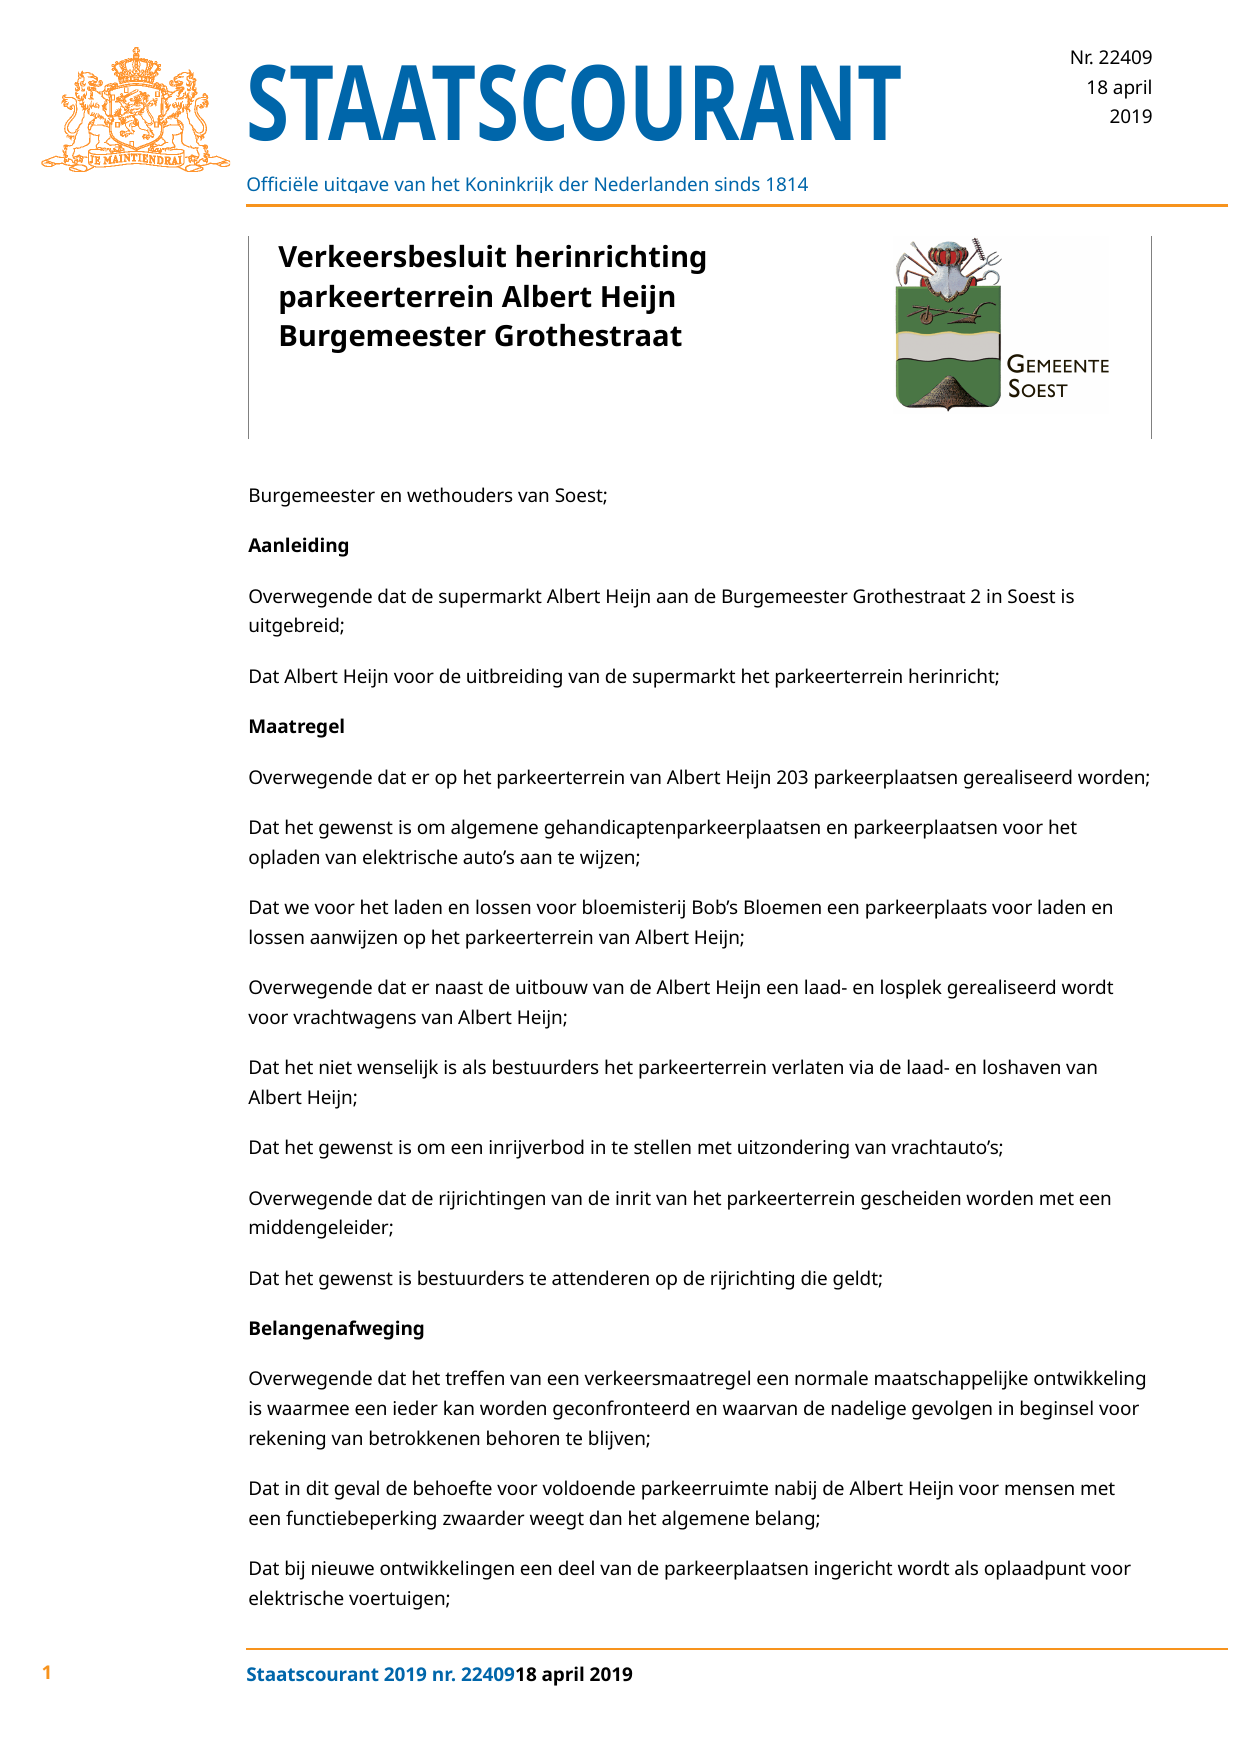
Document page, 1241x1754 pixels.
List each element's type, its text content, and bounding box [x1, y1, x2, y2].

text Overwegende dat de supermarkt Albert Heijn aan de Burgemeester Grothestraat 2 in Soest is uitgebreid; [248, 583, 1152, 638]
text Dat het gewenst is bestuurders te attenderen op de rijrichting die geldt; [248, 1265, 1152, 1291]
text Burgemeester en wethouders van Soest; [248, 482, 1152, 508]
table_header [850, 236, 892, 413]
table_header [850, 414, 1151, 439]
text Belangenafweging [248, 1315, 1152, 1341]
table_header Verkeersbesluit herinrichting parkeerterrein Albert Heijn Burgemeester Grothestraat [249, 236, 850, 439]
text Overwegende dat de rijrichtingen van de inrit van het parkeerterrein gescheiden worden met een middengeleider; [248, 1185, 1152, 1240]
text Dat Albert Heijn voor de uitbreiding van de supermarkt het parkeerterrein herinricht; [248, 663, 1152, 689]
text Dat we voor het laden en lossen voor bloemisterij Bob’s Bloemen een parkeerplaats voor laden en lossen aanwijzen op het parkeerterrein van Albert Heijn; [248, 894, 1152, 950]
text Dat het gewenst is om algemene gehandicaptenparkeerplaatsen en parkeerplaatsen voor het opladen van elektrische auto’s aan te wijzen; [248, 814, 1152, 870]
text Overwegende dat het treffen van een verkeersmaatregel een normale maatschappelijke ontwikkeling is waarmee een ieder kan worden geconfronteerd en waarvan de nadelige gevolgen in beginsel voor rekening van betrokkenen behoren te blijven; [248, 1366, 1152, 1451]
text Dat het niet wenselijk is als bestuurders het parkeerterrein verlaten via de laad- en loshaven van Albert Heijn; [248, 1054, 1152, 1110]
table_header [1109, 236, 1151, 413]
picture [892, 236, 1109, 414]
text Aanleiding [248, 533, 1152, 558]
text Maatregel [248, 713, 1152, 739]
text Overwegende dat er op het parkeerterrein van Albert Heijn 203 parkeerplaatsen gerealiseerd worden; [248, 764, 1152, 790]
picture [41, 47, 231, 172]
text Dat het gewenst is om een inrijverbod in te stellen met uitzondering van vrachtauto’s; [248, 1134, 1152, 1160]
text Dat in dit geval de behoefte voor voldoende parkeerruimte nabij de Albert Heijn voor mensen met een functiebeperking zwaarder weegt dan het algemene belang; [248, 1475, 1152, 1531]
text Overwegende dat er naast de uitbouw van de Albert Heijn een laad- en losplek gerealiseerd wordt voor vrachtwagens van Albert Heijn; [248, 974, 1152, 1030]
text Dat bij nieuwe ontwikkelingen een deel van de parkeerplaatsen ingericht wordt als oplaadpunt voor elektrische voertuigen; [248, 1555, 1152, 1611]
